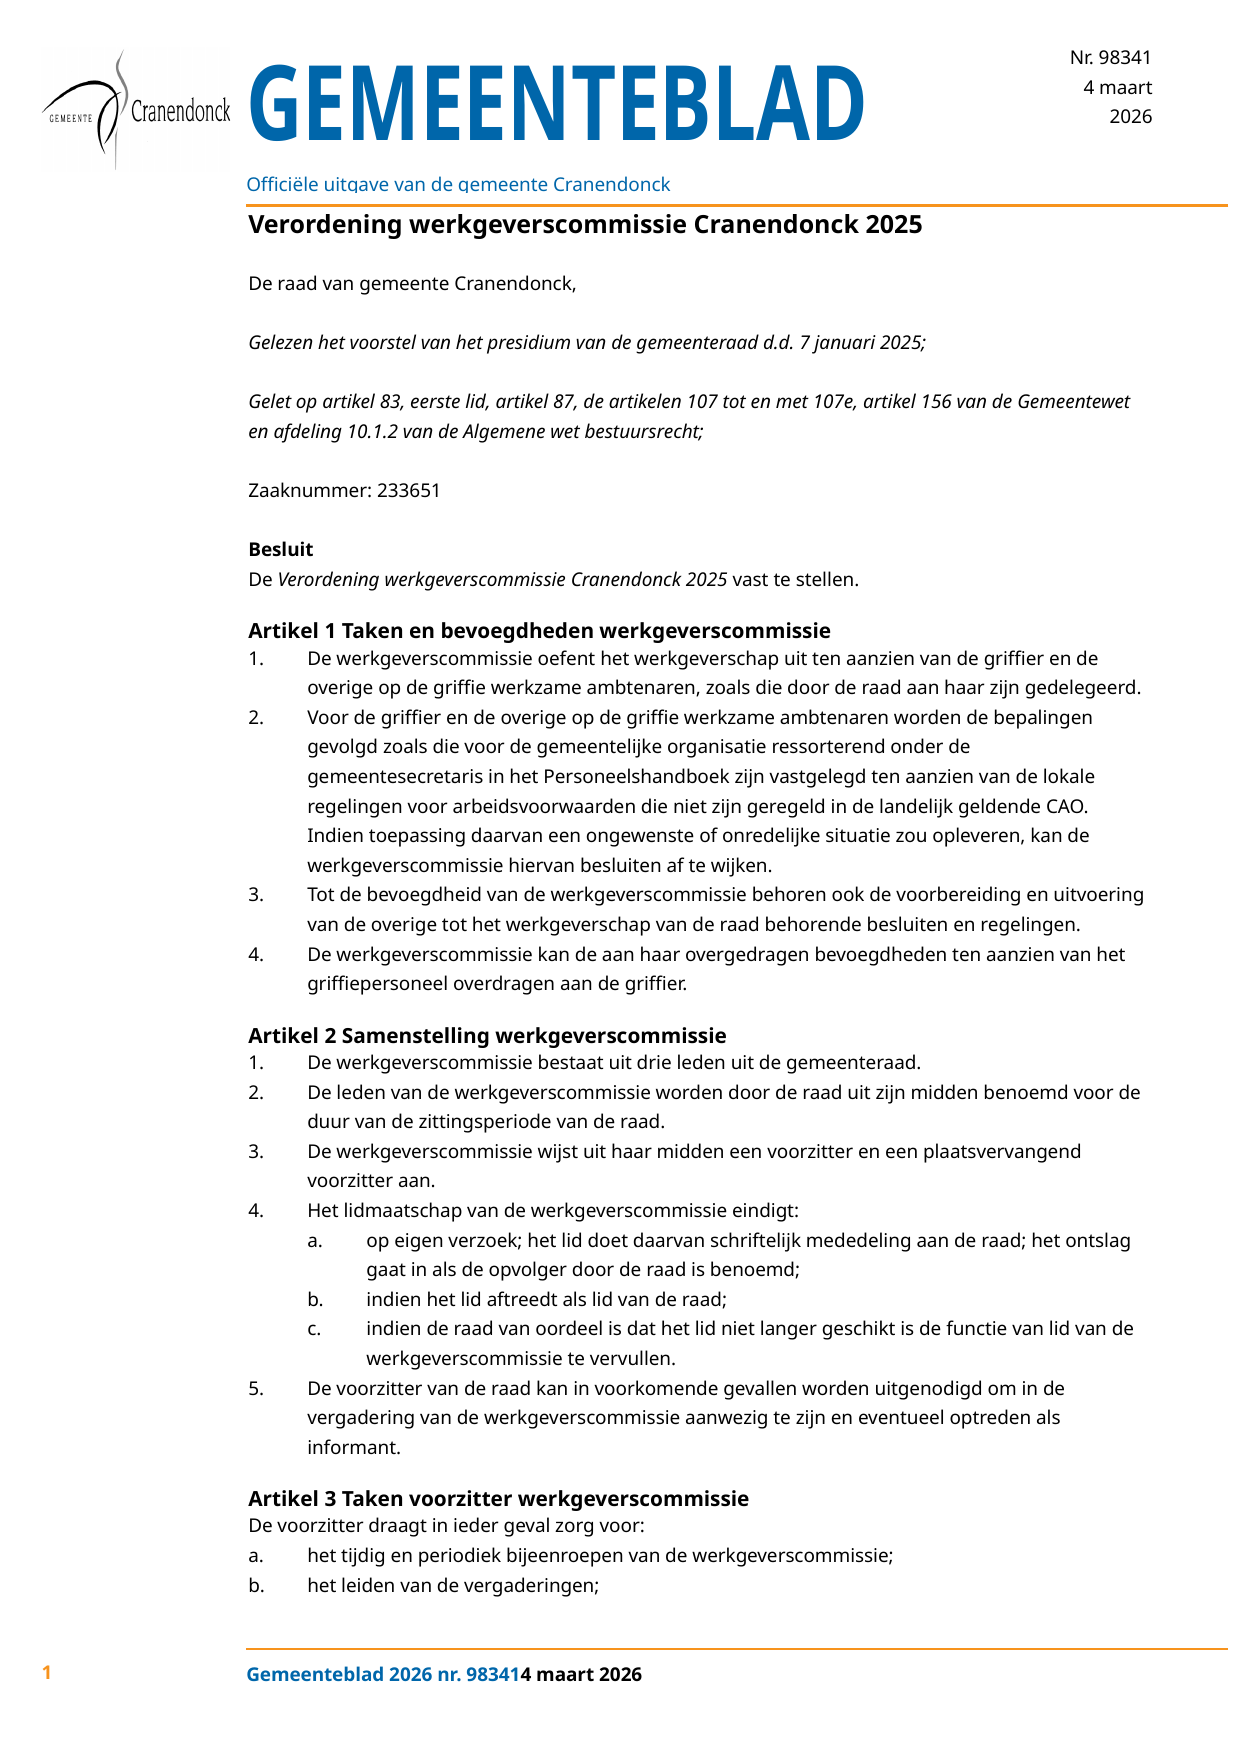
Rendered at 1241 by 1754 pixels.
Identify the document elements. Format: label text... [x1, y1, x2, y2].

picture [41, 47, 231, 172]
text De Verordening werkgeverscommissie Cranendonck 2025 vast te stellen. [248, 566, 1152, 592]
list Tot de bevoegdheid van de werkgeverscommissie behoren ook de voorbereiding en uitvoering van de overige tot het werkgeverschap van de raad behorende besluiten en regelingen. [248, 882, 1152, 937]
list op eigen verzoek; het lid doet daarvan schriftelijk mededeling aan de raad; het ontslag gaat in als de opvolger door de raad is benoemd; [307, 1227, 1152, 1282]
text Zaaknummer: 233651 [248, 477, 1152, 503]
text Artikel 2 Samenstelling werkgeverscommissie [248, 1021, 1152, 1049]
list De werkgeverscommissie bestaat uit drie leden uit de gemeenteraad. [248, 1049, 1152, 1075]
text Gelet op artikel 83, eerste lid, artikel 87, de artikelen 107 tot en met 107e, artikel 156 van de Gemeentewet en afdeling 10.1.2 van de Algemene wet bestuursrecht; [248, 389, 1152, 444]
list De werkgeverscommissie kan de aan haar overgedragen bevoegdheden ten aanzien van het griffiepersoneel overdragen aan de griffier. [248, 941, 1152, 996]
list Indien toepassing daarvan een ongewenste of onredelijke situatie zou opleveren, kan de werkgeverscommissie hiervan besluiten af te wijken. [248, 822, 1152, 878]
list De voorzitter van de raad kan in voorkomende gevallen worden uitgenodigd om in de vergadering van de werkgeverscommissie aanwezig te zijn en eventueel optreden als informant. [248, 1375, 1152, 1459]
list Het lidmaatschap van de werkgeverscommissie eindigt: [248, 1197, 1152, 1223]
text Verordening werkgeverscommissie Cranendonck 2025 [248, 207, 1152, 241]
text Besluit [248, 537, 1152, 562]
list Voor de griffier en de overige op de griffie werkzame ambtenaren worden de bepalingen gevolgd zoals die voor de gemeentelijke organisatie ressorterend onder de gemeentesecretaris in het Personeelshandboek zijn vastgelegd ten aanzien van de lokale regelingen voor arbeidsvoorwaarden die niet zijn geregeld in de landelijk geldende CAO. [248, 704, 1152, 819]
list het leiden van de vergaderingen; [248, 1572, 1152, 1598]
list indien de raad van oordeel is dat het lid niet langer geschikt is de functie van lid van de werkgeverscommissie te vervullen. [307, 1316, 1152, 1371]
list indien het lid aftreedt als lid van de raad; [307, 1286, 1152, 1312]
text Artikel 3 Taken voorzitter werkgeverscommissie [248, 1484, 1152, 1513]
list De werkgeverscommissie wijst uit haar midden een voorzitter en een plaatsvervangend voorzitter aan. [248, 1138, 1152, 1193]
list De leden van de werkgeverscommissie worden door de raad uit zijn midden benoemd voor de duur van de zittingsperiode van de raad. [248, 1079, 1152, 1134]
text Artikel 1 Taken en bevoegdheden werkgeverscommissie [248, 617, 1152, 645]
text Gelezen het voorstel van het presidium van de gemeenteraad d.d. 7 januari 2025; [248, 329, 1152, 355]
text De voorzitter draagt in ieder geval zorg voor: [248, 1513, 1152, 1538]
list De werkgeverscommissie oefent het werkgeverschap uit ten aanzien van de griffier en de overige op de griffie werkzame ambtenaren, zoals die door de raad aan haar zijn gedelegeerd. [248, 645, 1152, 700]
list het tijdig en periodiek bijeenroepen van de werkgeverscommissie; [248, 1542, 1152, 1568]
text De raad van gemeente Cranendonck, [248, 270, 1152, 296]
